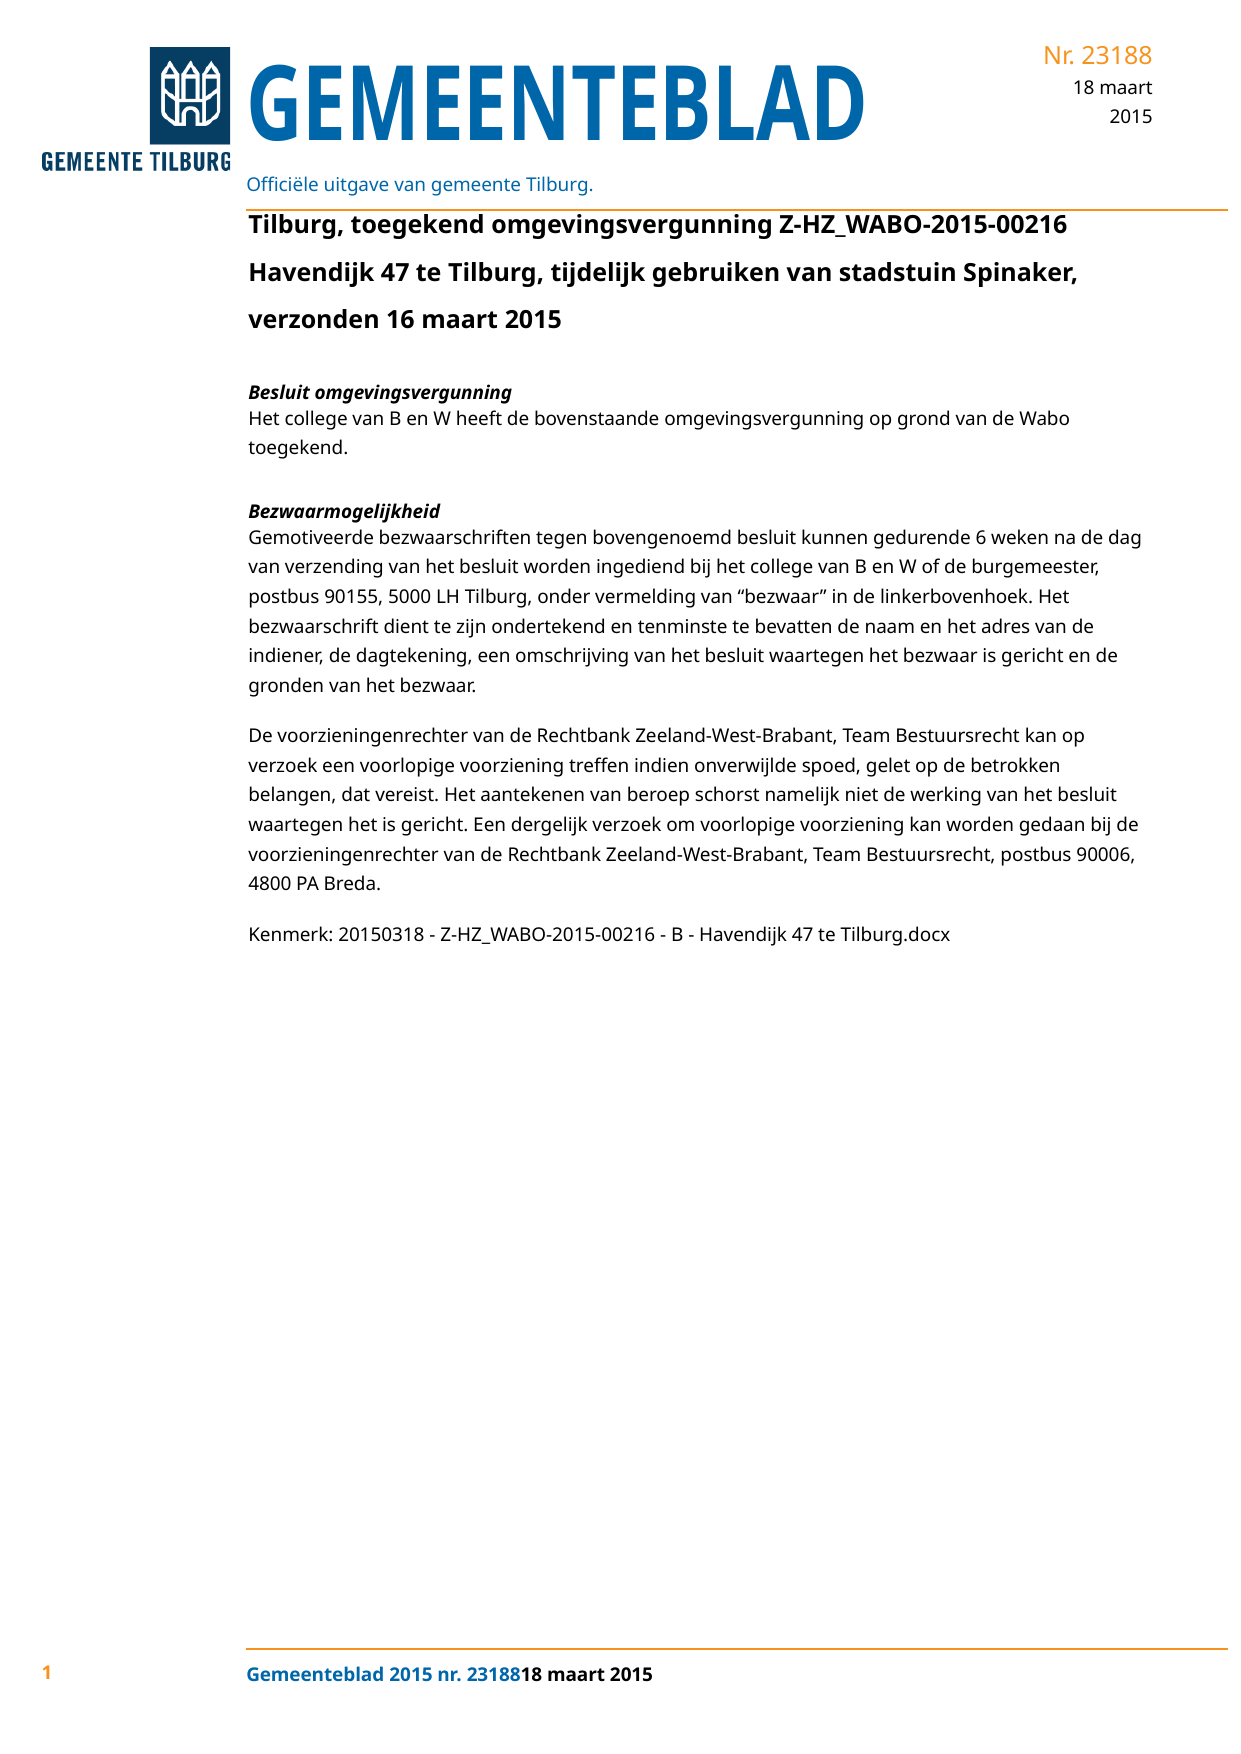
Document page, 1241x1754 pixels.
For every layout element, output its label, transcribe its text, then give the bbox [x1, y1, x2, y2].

picture [41, 47, 231, 172]
text Het college van B en W heeft de bovenstaande omgevingsvergunning op grond van de Wabo toegekend. [248, 405, 1152, 460]
text De voorzieningenrechter van de Rechtbank Zeeland-West-Brabant, Team Bestuursrecht kan op verzoek een voorlopige voorziening treffen indien onverwijlde spoed, gelet op de betrokken belangen, dat vereist. Het aantekenen van beroep schorst namelijk niet de werking van het besluit waartegen het is gericht. Een dergelijk verzoek om voorlopige voorziening kan worden gedaan bij de voorzieningenrechter van de Rechtbank Zeeland-West-Brabant, Team Bestuursrecht, postbus 90006, 4800 PA Breda. [248, 722, 1152, 896]
text Besluit omgevingsvergunning [248, 379, 1152, 405]
text Kenmerk: 20150318 - Z-HZ_WABO-2015-00216 - B - Havendijk 47 te Tilburg.docx [248, 921, 1152, 946]
text Tilburg, toegekend omgevingsvergunning Z-HZ_WABO-2015-00216 Havendijk 47 te Tilburg, tijdelijk gebruiken van stadstuin Spinaker, verzonden 16 maart 2015 [248, 211, 1152, 336]
text Bezwaarmogelijkheid [248, 498, 1152, 524]
text Gemotiveerde bezwaarschriften tegen bovengenoemd besluit kunnen gedurende 6 weken na de dag van verzending van het besluit worden ingediend bij het college van B en W of de burgemeester, postbus 90155, 5000 LH Tilburg, onder vermelding van “bezwaar” in de linkerbovenhoek. Het bezwaarschrift dient te zijn ondertekend en tenminste te bevatten de naam en het adres van de indiener, de dagtekening, een omschrijving van het besluit waartegen het bezwaar is gericht en de gronden van het bezwaar. [248, 524, 1152, 698]
